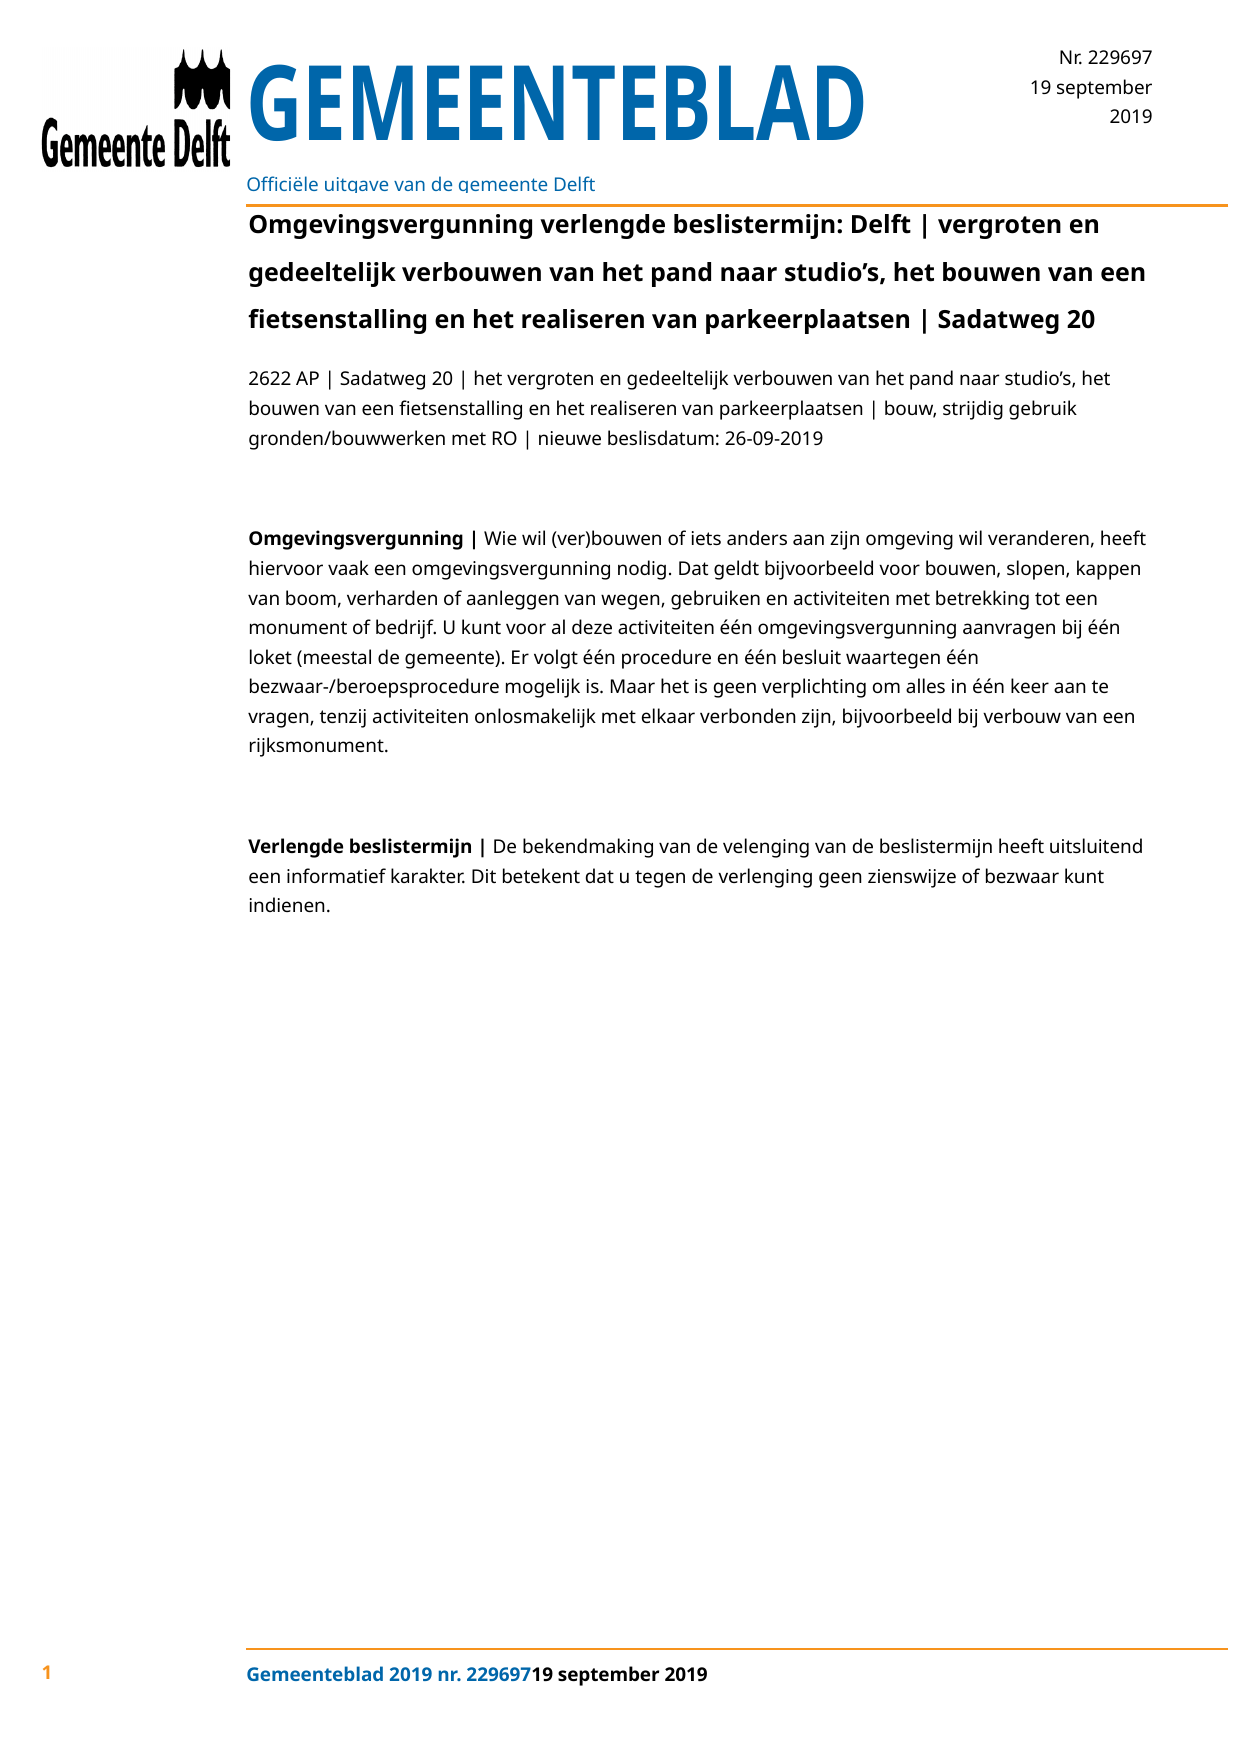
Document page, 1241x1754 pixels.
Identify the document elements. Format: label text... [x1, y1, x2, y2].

text Verlengde beslistermijn | De bekendmaking van de velenging van de beslistermijn heeft uitsluitend een informatief karakter. Dit betekent dat u tegen de verlenging geen zienswijze of bezwaar kunt indienen. [248, 833, 1152, 918]
picture [41, 47, 231, 172]
text 2622 AP | Sadatweg 20 | het vergroten en gedeeltelijk verbouwen van het pand naar studio’s, het bouwen van een fietsenstalling en het realiseren van parkeerplaatsen | bouw, strijdig gebruik gronden/bouwwerken met RO | nieuwe beslisdatum: 26-09-2019 [248, 366, 1152, 450]
text Omgevingsvergunning | Wie wil (ver)bouwen of iets anders aan zijn omgeving wil veranderen, heeft hiervoor vaak een omgevingsvergunning nodig. Dat geldt bijvoorbeeld voor bouwen, slopen, kappen van boom, verharden of aanleggen van wegen, gebruiken en activiteiten met betrekking tot een monument of bedrijf. U kunt voor al deze activiteiten één omgevingsvergunning aanvragen bij één loket (meestal de gemeente). Er volgt één procedure en één besluit waartegen één bezwaar-/beroepsprocedure mogelijk is. Maar het is geen verplichting om alles in één keer aan te vragen, tenzij activiteiten onlosmakelijk met elkaar verbonden zijn, bijvoorbeeld bij verbouw van een rijksmonument. [248, 526, 1152, 758]
text Omgevingsvergunning verlengde beslistermijn: Delft | vergroten en gedeeltelijk verbouwen van het pand naar studio’s, het bouwen van een fietsenstalling en het realiseren van parkeerplaatsen | Sadatweg 20 [248, 207, 1152, 336]
